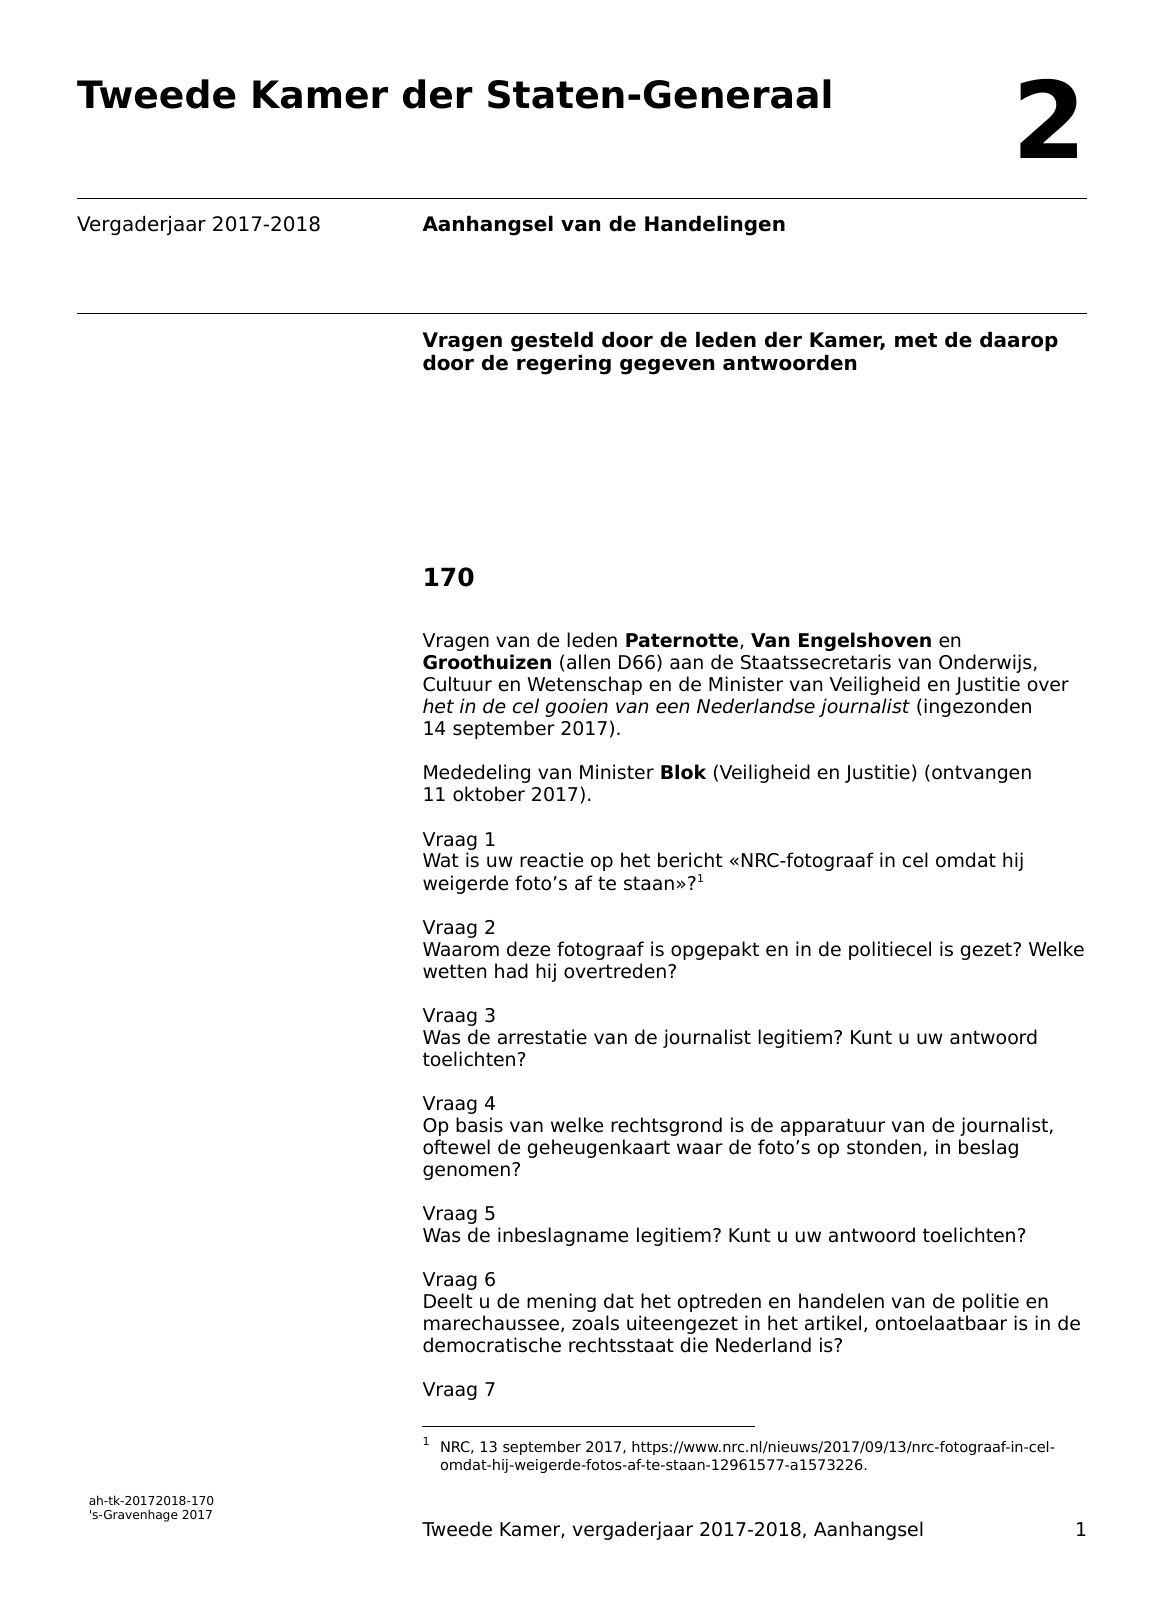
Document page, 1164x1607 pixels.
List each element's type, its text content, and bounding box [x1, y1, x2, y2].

text Mededeling van Minister Blok (Veiligheid en Justitie) (ontvangen 11 oktober 2017). [422, 762, 1087, 806]
table_cell Vragen gesteld door de leden der Kamer, met de daarop door de regering gegeven antwoorden [422, 314, 1087, 375]
text Vraag 2 [422, 917, 1087, 938]
text Vragen van de leden Paternotte, Van Engelshoven en Groothuizen (allen D66) aan de Staatssecretaris van Onderwijs, Cultuur en Wetenschap en de Minister van Veiligheid en Justitie over het in de cel gooien van een Nederlandse journalist (ingezonden 14 september 2017). [422, 630, 1087, 740]
text Was de inbeslagname legitiem? Kunt u uw antwoord toelichten? [422, 1225, 1087, 1247]
text Deelt u de mening dat het optreden en handelen van de politie en marechaussee, zoals uiteengezet in het artikel, ontoelaatbaar is in de democratische rechtsstaat die Nederland is? [422, 1291, 1087, 1357]
text Waarom deze fotograaf is opgepakt en in de politiecel is gezet? Welke wetten had hij overtreden? [422, 938, 1087, 982]
table_cell Vergaderjaar 2017-2018 [77, 199, 422, 313]
text Vraag 1 [422, 828, 1087, 850]
text Vraag 3 [422, 1005, 1087, 1027]
text NRC, 13 september 2017, https://www.nrc.nl/nieuws/2017/09/13/nrc-fotograaf-in-cel-omdat-hij-weigerde-fotos-af-te-staan-12961577-a1573226. [422, 1435, 1087, 1474]
text Wat is uw reactie op het bericht «NRC-fotograaf in cel omdat hij weigerde foto’s af te staan»? [422, 850, 1087, 894]
text Vraag 6 [422, 1269, 1087, 1291]
table_header Tweede Kamer der Staten-Generaal [77, 59, 886, 198]
text ah-tk-20172018-170 [88, 1494, 323, 1508]
text Vraag 5 [422, 1203, 1087, 1225]
table_cell [77, 314, 422, 375]
table_header 2 [886, 59, 1087, 198]
text Was de arrestatie van de journalist legitiem? Kunt u uw antwoord toelichten? [422, 1027, 1087, 1071]
text 's-Gravenhage 2017 [88, 1508, 323, 1522]
text Vraag 4 [422, 1093, 1087, 1115]
text 170 [422, 563, 1087, 592]
text Op basis van welke rechtsgrond is de apparatuur van de journalist, oftewel de geheugenkaart waar de foto’s op stonden, in beslag genomen? [422, 1115, 1087, 1181]
text Vraag 7 [422, 1379, 1087, 1401]
table_cell Aanhangsel van de Handelingen [422, 199, 1087, 313]
